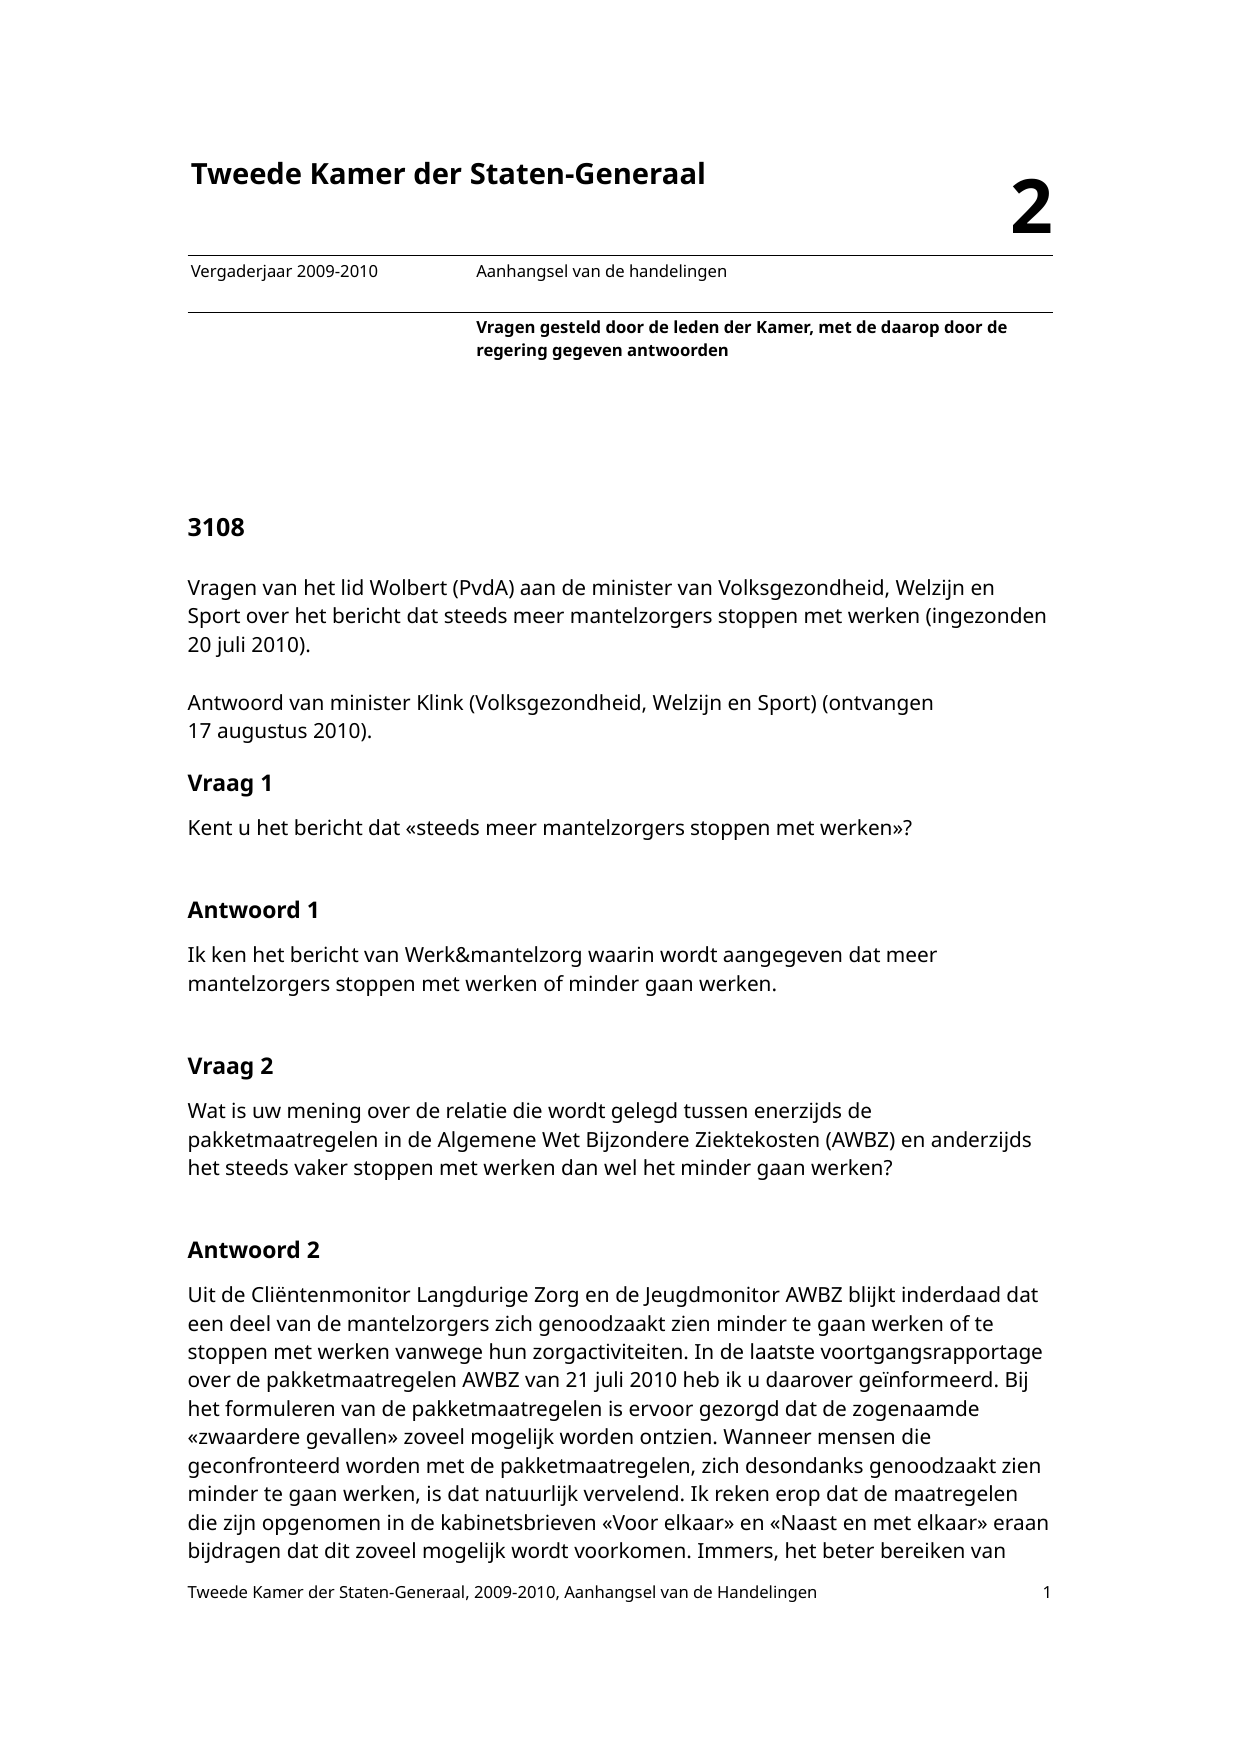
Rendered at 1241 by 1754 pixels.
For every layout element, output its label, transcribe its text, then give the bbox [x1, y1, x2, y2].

table_cell Vergaderjaar 2009-2010 [188, 256, 473, 312]
text Vragen van het lid Wolbert (PvdA) aan de minister van Volksgezondheid, Welzijn en Sport over het bericht dat steeds meer mantelzorgers stoppen met werken (ingezonden 20 juli 2010). [187, 573, 1053, 658]
text Uit de Cliëntenmonitor Langdurige Zorg en de Jeugdmonitor AWBZ blijkt inderdaad dat een deel van de mantelzorgers zich genoodzaakt zien minder te gaan werken of te stoppen met werken vanwege hun zorgactiviteiten. In de laatste voortgangsrapportage over de pakketmaatregelen AWBZ van 21 juli 2010 heb ik u daarover geïnformeerd. Bij het formuleren van de pakketmaatregelen is ervoor gezorgd dat de zogenaamde «zwaardere gevallen» zoveel mogelijk worden ontzien. Wanneer mensen die geconfronteerd worden met de pakketmaatregelen, zich desondanks genoodzaakt zien minder te gaan werken, is dat natuurlijk vervelend. Ik reken erop dat de maatregelen die zijn opgenomen in de kabinetsbrieven «Voor elkaar» en «Naast en met elkaar» eraan bijdragen dat dit zoveel mogelijk wordt voorkomen. Immers, het beter bereiken van [187, 1280, 1053, 1565]
table_cell [188, 313, 473, 361]
subtitle Vraag 1 [187, 767, 1053, 798]
table_cell Vragen gesteld door de leden der Kamer, met de daarop door de regering gegeven antwoorden [473, 313, 1053, 361]
subtitle Antwoord 1 [187, 894, 1053, 926]
text Ik ken het bericht van Werk&mantelzorg waarin wordt aangegeven dat meer mantelzorgers stoppen met werken of minder gaan werken. [187, 941, 1053, 997]
subtitle Antwoord 2 [187, 1234, 1053, 1265]
table_header 2 [880, 150, 1053, 255]
text 3108 [187, 509, 1053, 543]
table_cell Aanhangsel van de handelingen [473, 256, 1053, 312]
text Antwoord van minister Klink (Volksgezondheid, Welzijn en Sport) (ontvangen 17 augustus 2010). [187, 688, 1053, 745]
text Wat is uw mening over de relatie die wordt gelegd tussen enerzijds de pakketmaatregelen in de Algemene Wet Bijzondere Ziektekosten (AWBZ) en anderzijds het steeds vaker stoppen met werken dan wel het minder gaan werken? [187, 1096, 1053, 1182]
table_header Tweede Kamer der Staten-Generaal [188, 150, 879, 255]
subtitle Vraag 2 [187, 1050, 1053, 1081]
text Kent u het bericht dat «steeds meer mantelzorgers stoppen met werken»? [187, 813, 1053, 842]
